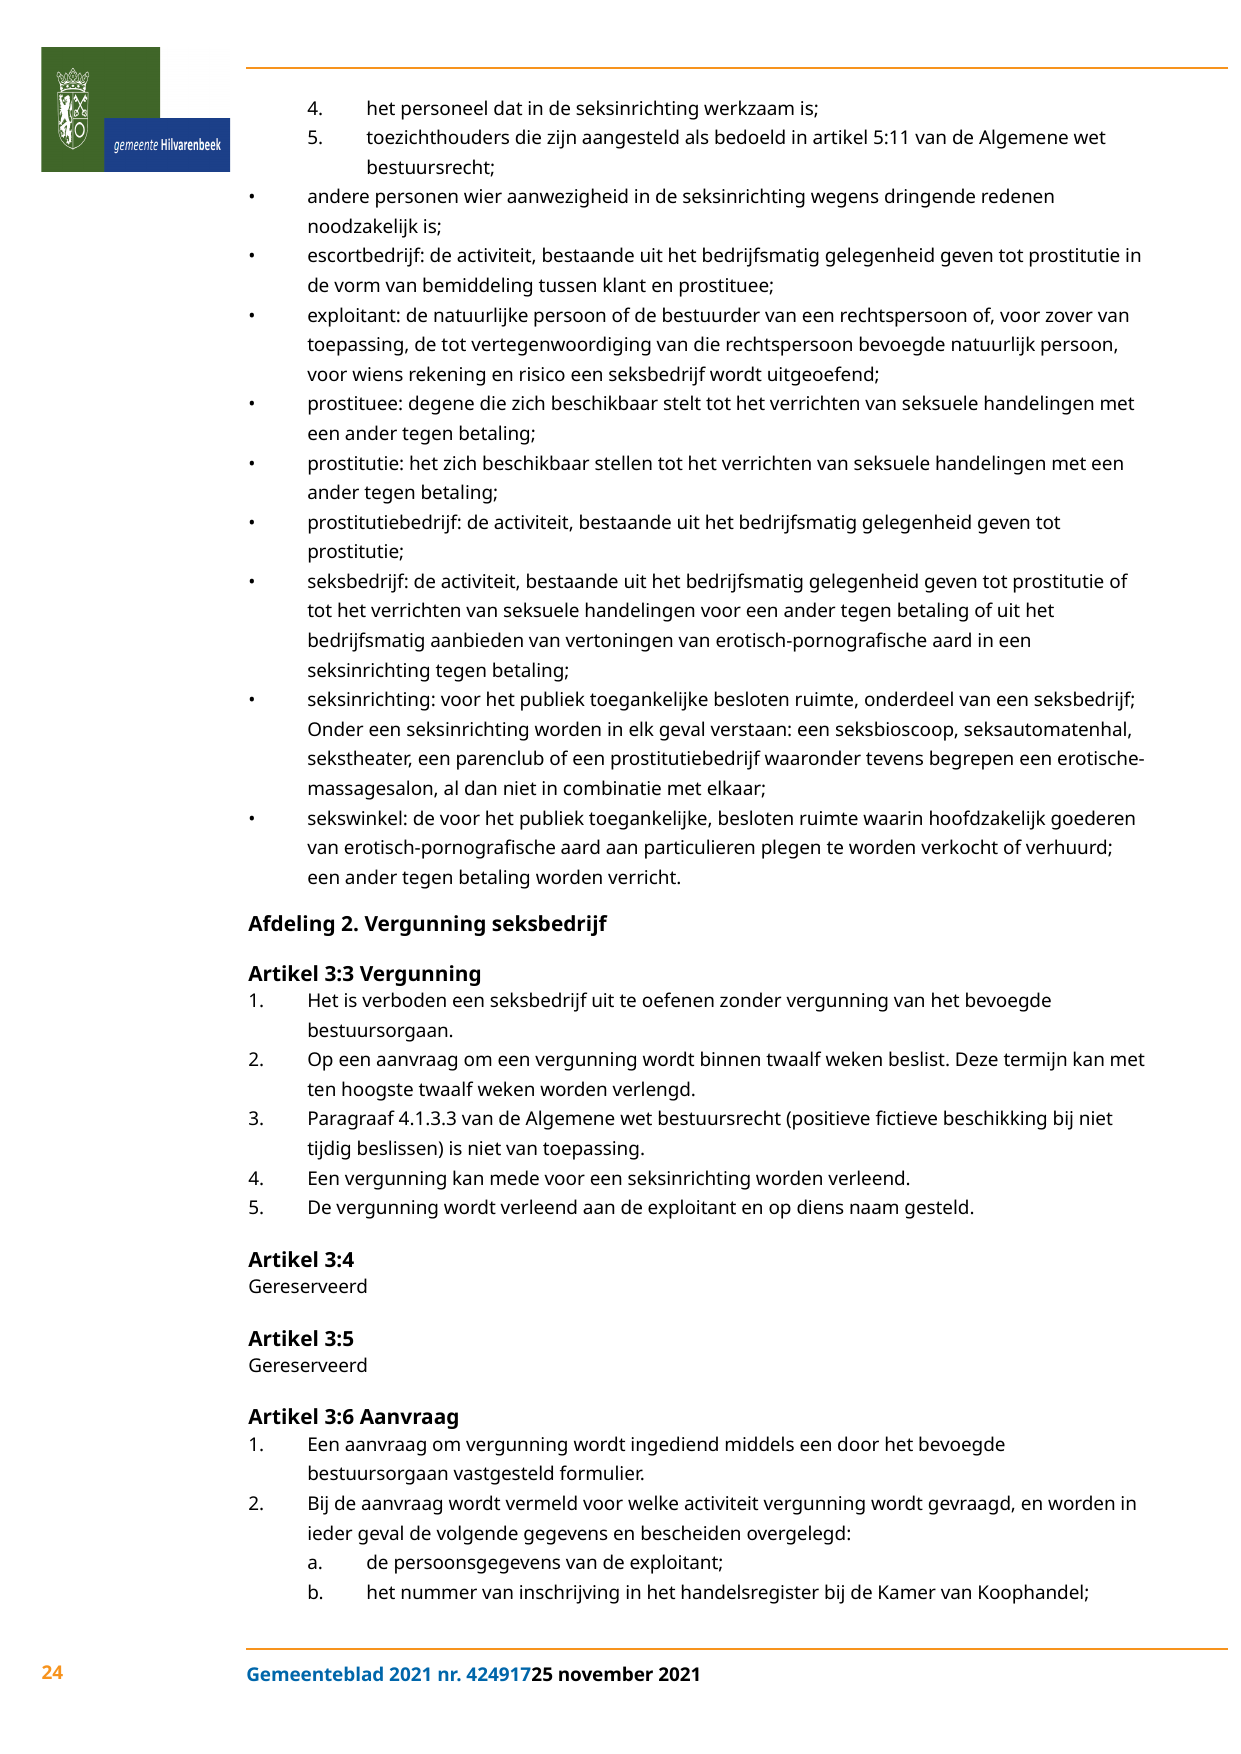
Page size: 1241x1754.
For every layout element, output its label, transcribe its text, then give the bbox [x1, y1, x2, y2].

list seksbedrijf: de activiteit, bestaande uit het bedrijfsmatig gelegenheid geven tot prostitutie of tot het verrichten van seksuele handelingen voor een ander tegen betaling of uit het bedrijfsmatig aanbieden van vertoningen van erotisch-pornografische aard in een seksinrichting tegen betaling; [248, 568, 1152, 683]
list de persoonsgegevens van de exploitant; [307, 1549, 1152, 1575]
list Een vergunning kan mede voor een seksinrichting worden verleend. [248, 1165, 1152, 1191]
text Artikel 3:3 Vergunning [248, 959, 1152, 987]
list sekswinkel: de voor het publiek toegankelijke, besloten ruimte waarin hoofdzakelijk goederen van erotisch-pornografische aard aan particulieren plegen te worden verkocht of verhuurd; [248, 805, 1152, 860]
list Het is verboden een seksbedrijf uit te oefenen zonder vergunning van het bevoegde bestuursorgaan. [248, 987, 1152, 1043]
list prostitutiebedrijf: de activiteit, bestaande uit het bedrijfsmatig gelegenheid geven tot prostitutie; [248, 509, 1152, 564]
list een ander tegen betaling worden verricht. [248, 864, 1152, 890]
text Artikel 3:4 [248, 1245, 1152, 1273]
text Afdeling 2. Vergunning seksbedrijf [248, 909, 1152, 938]
list Een aanvraag om vergunning wordt ingediend middels een door het bevoegde bestuursorgaan vastgesteld formulier. [248, 1431, 1152, 1486]
list prostitutie: het zich beschikbaar stellen tot het verrichten van seksuele handelingen met een ander tegen betaling; [248, 450, 1152, 505]
text Gereserveerd [248, 1273, 1152, 1299]
text Gereserveerd [248, 1352, 1152, 1378]
list Bij de aanvraag wordt vermeld voor welke activiteit vergunning wordt gevraagd, en worden in ieder geval de volgende gegevens en bescheiden overgelegd: [248, 1490, 1152, 1545]
list toezichthouders die zijn aangesteld als bedoeld in artikel 5:11 van de Algemene wet bestuursrecht; [307, 124, 1152, 180]
list andere personen wier aanwezigheid in de seksinrichting wegens dringende redenen noodzakelijk is; [248, 183, 1152, 239]
list Op een aanvraag om een vergunning wordt binnen twaalf weken beslist. Deze termijn kan met ten hoogste twaalf weken worden verlengd. [248, 1046, 1152, 1102]
list Paragraaf 4.1.3.3 van de Algemene wet bestuursrecht (positieve fictieve beschikking bij niet tijdig beslissen) is niet van toepassing. [248, 1106, 1152, 1161]
list escortbedrijf: de activiteit, bestaande uit het bedrijfsmatig gelegenheid geven tot prostitutie in de vorm van bemiddeling tussen klant en prostituee; [248, 243, 1152, 298]
picture [41, 47, 231, 172]
list het personeel dat in de seksinrichting werkzaam is; [307, 95, 1152, 121]
text Artikel 3:5 [248, 1324, 1152, 1352]
list exploitant: de natuurlijke persoon of de bestuurder van een rechtspersoon of, voor zover van toepassing, de tot vertegenwoordiging van die rechtspersoon bevoegde natuurlijk persoon, voor wiens rekening en risico een seksbedrijf wordt uitgeoefend; [248, 302, 1152, 387]
list het nummer van inschrijving in het handelsregister bij de Kamer van Koophandel; [307, 1579, 1152, 1604]
list seksinrichting: voor het publiek toegankelijke besloten ruimte, onderdeel van een seksbedrijf; Onder een seksinrichting worden in elk geval verstaan: een seksbioscoop, seksautomatenhal, sekstheater, een parenclub of een prostitutiebedrijf waaronder tevens begrepen een erotische-massagesalon, al dan niet in combinatie met elkaar; [248, 686, 1152, 801]
list prostituee: degene die zich beschikbaar stelt tot het verrichten van seksuele handelingen met een ander tegen betaling; [248, 391, 1152, 446]
text Artikel 3:6 Aanvraag [248, 1402, 1152, 1431]
list De vergunning wordt verleend aan de exploitant en op diens naam gesteld. [248, 1194, 1152, 1220]
